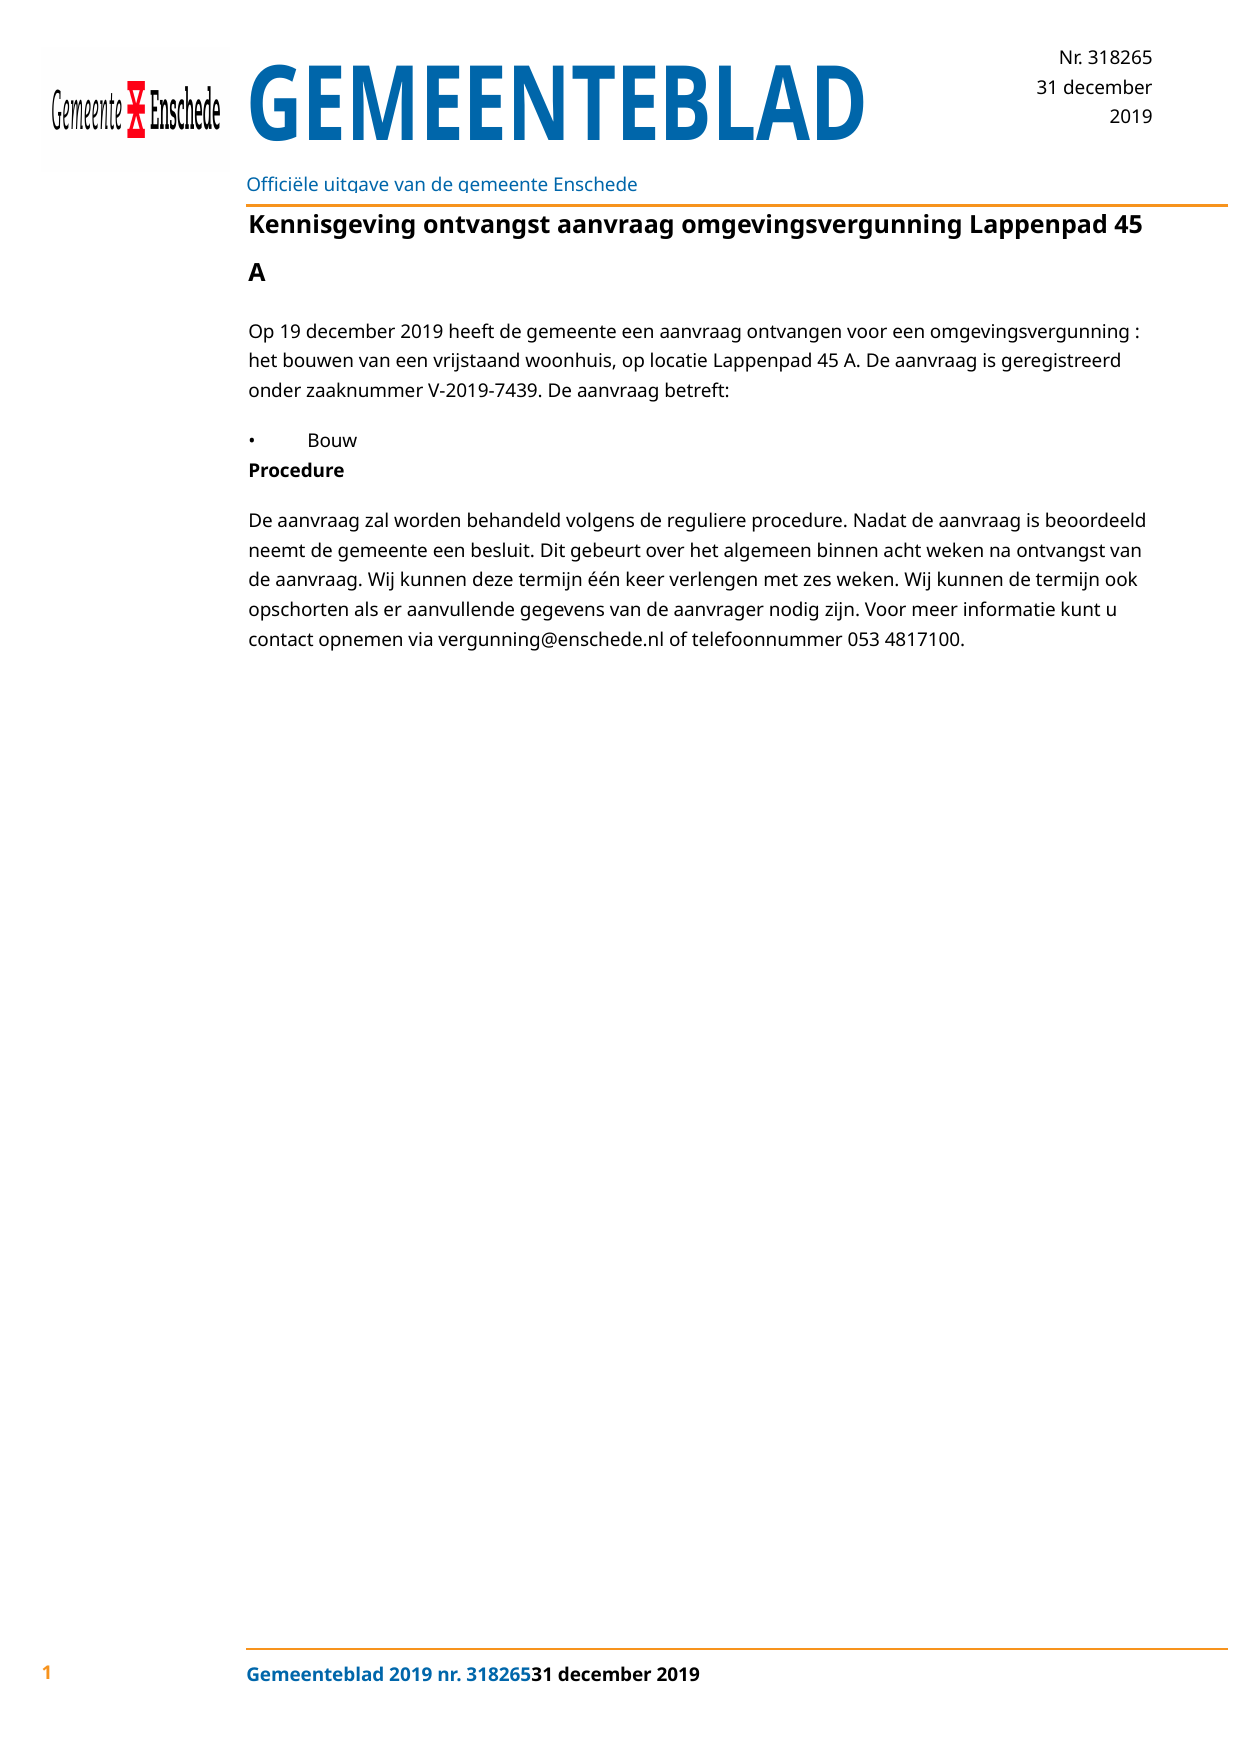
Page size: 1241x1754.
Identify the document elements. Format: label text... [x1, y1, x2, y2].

list Bouw [248, 427, 1152, 453]
text De aanvraag zal worden behandeld volgens de reguliere procedure. Nadat de aanvraag is beoordeeld neemt de gemeente een besluit. Dit gebeurt over het algemeen binnen acht weken na ontvangst van de aanvraag. Wij kunnen deze termijn één keer verlengen met zes weken. Wij kunnen de termijn ook opschorten als er aanvullende gegevens van de aanvrager nodig zijn. Voor meer informatie kunt u contact opnemen via vergunning@enschede.nl of telefoonnummer 053 4817100. [248, 507, 1152, 652]
picture [41, 47, 231, 172]
text Procedure [248, 457, 1152, 483]
text Op 19 december 2019 heeft de gemeente een aanvraag ontvangen voor een omgevingsvergunning : het bouwen van een vrijstaand woonhuis, op locatie Lappenpad 45 A. De aanvraag is geregistreerd onder zaaknummer V-2019-7439. De aanvraag betreft: [248, 318, 1152, 403]
text Kennisgeving ontvangst aanvraag omgevingsvergunning Lappenpad 45 A [248, 207, 1152, 288]
